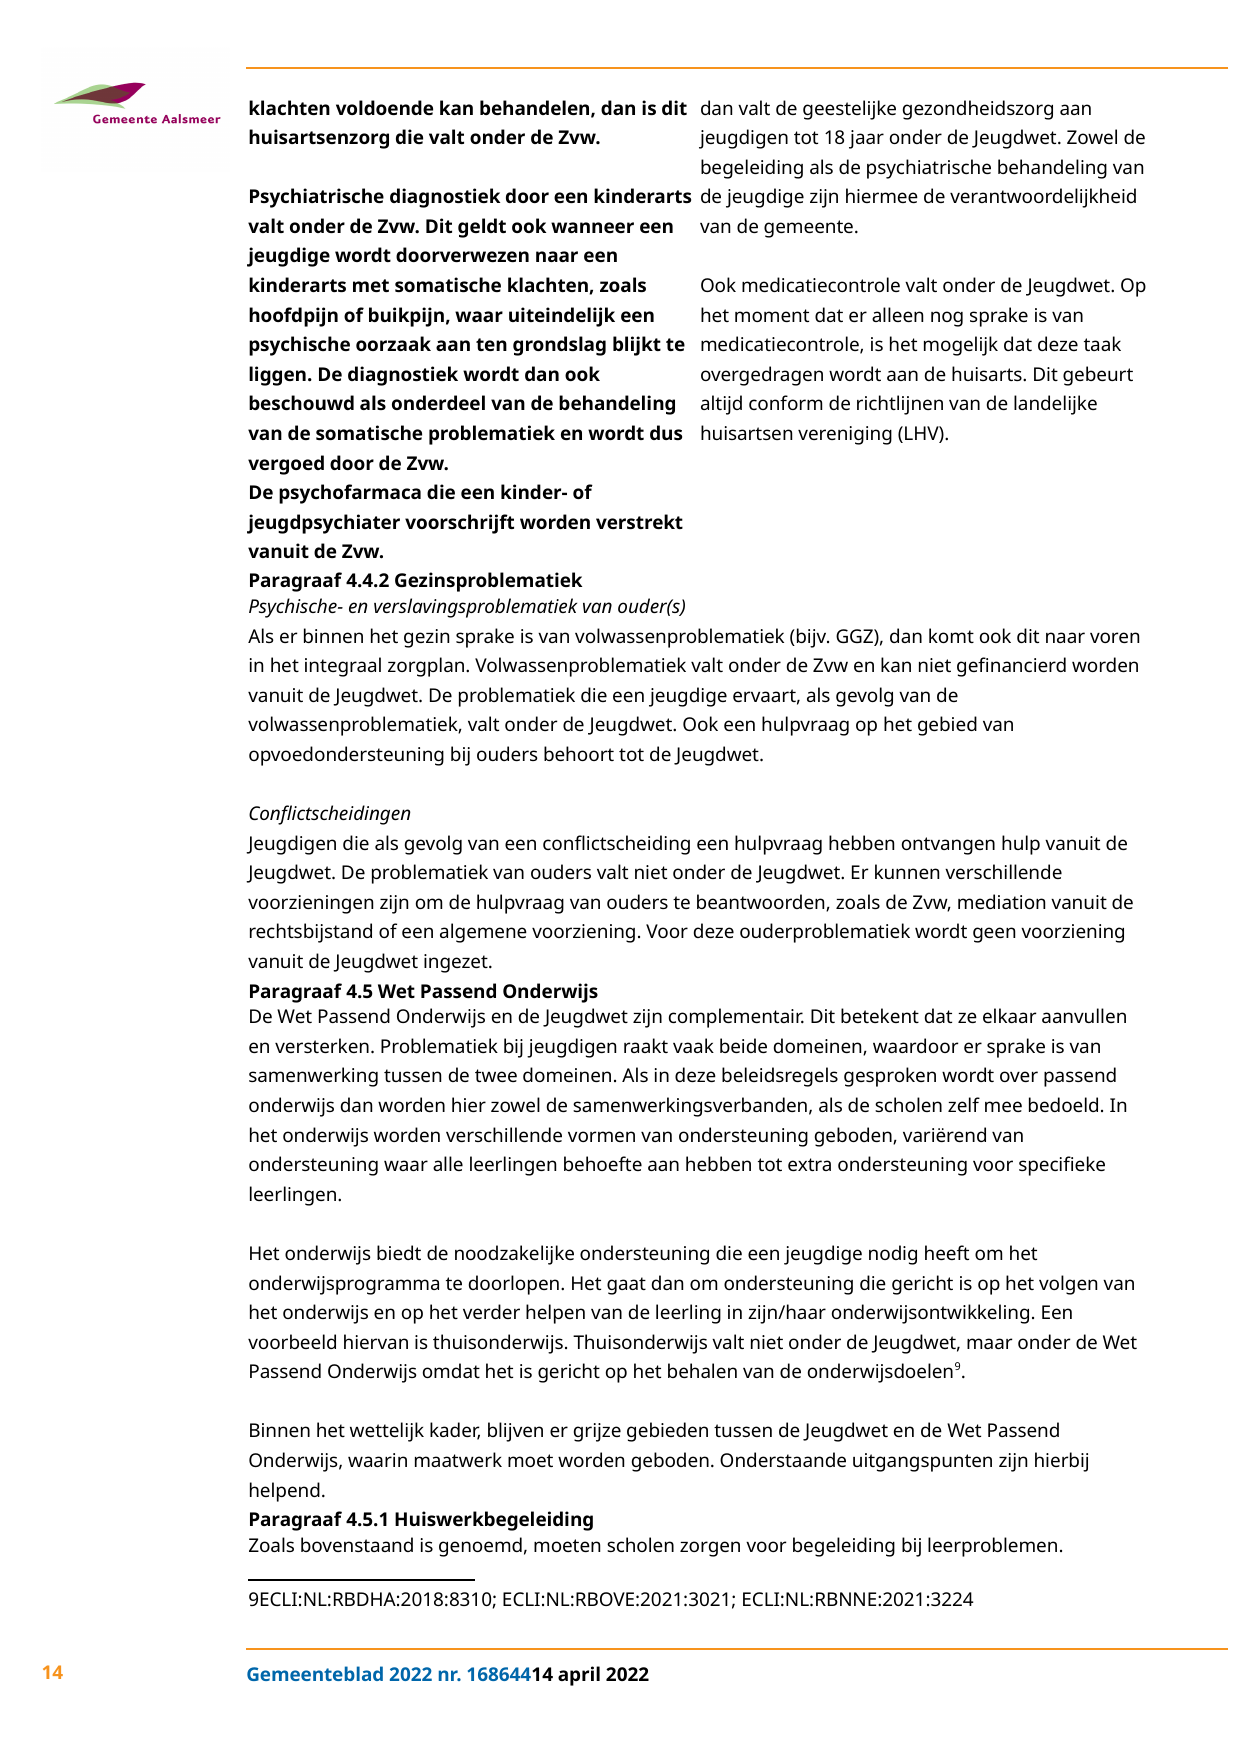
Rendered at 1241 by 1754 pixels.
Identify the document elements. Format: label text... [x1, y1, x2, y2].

picture [41, 47, 231, 172]
text De Wet Passend Onderwijs en de Jeugdwet zijn complementair. Dit betekent dat ze elkaar aanvullen en versterken. Problematiek bij jeugdigen raakt vaak beide domeinen, waardoor er sprake is van samenwerking tussen de twee domeinen. Als in deze beleidsregels gesproken wordt over passend onderwijs dan worden hier zowel de samenwerkingsverbanden, als de scholen zelf mee bedoeld. In het onderwijs worden verschillende vormen van ondersteuning geboden, variërend van ondersteuning waar alle leerlingen behoefte aan hebben tot extra ondersteuning voor specifieke leerlingen. [248, 1003, 1152, 1207]
text ECLI:NL:RBDHA:2018:8310; ECLI:NL:RBOVE:2021:3021; ECLI:NL:RBNNE:2021:3224 [248, 1586, 1152, 1612]
text Paragraaf 4.4.2 Gezinsproblematiek [248, 567, 1152, 593]
text Het onderwijs biedt de noodzakelijke ondersteuning die een jeugdige nodig heeft om het onderwijsprogramma te doorlopen. Het gaat dan om ondersteuning die gericht is op het volgen van het onderwijs en op het verder helpen van de leerling in zijn/haar onderwijsontwikkeling. Een voorbeeld hiervan is thuisonderwijs. Thuisonderwijs valt niet onder de Jeugdwet, maar onder de Wet Passend Onderwijs omdat het is gericht op het behalen van de onderwijsdoelen. [248, 1240, 1152, 1384]
text Paragraaf 4.5 Wet Passend Onderwijs [248, 978, 1152, 1003]
text Binnen het wettelijk kader, blijven er grijze gebieden tussen de Jeugdwet en de Wet Passend Onderwijs, waarin maatwerk moet worden geboden. Onderstaande uitgangspunten zijn hierbij helpend. [248, 1418, 1152, 1503]
text Jeugdigen die als gevolg van een conflictscheiding een hulpvraag hebben ontvangen hulp vanuit de Jeugdwet. De problematiek van ouders valt niet onder de Jeugdwet. Er kunnen verschillende voorzieningen zijn om de hulpvraag van ouders te beantwoorden, zoals de Zvw, mediation vanuit de rechtsbijstand of een algemene voorziening. Voor deze ouderproblematiek wordt geen voorziening vanuit de Jeugdwet ingezet. [248, 830, 1152, 974]
text Zoals bovenstaand is genoemd, moeten scholen zorgen voor begeleiding bij leerproblemen. [248, 1532, 1152, 1558]
text Conflictscheidingen [248, 800, 1152, 826]
text Psychische- en verslavingsproblematiek van ouder(s) [248, 593, 1152, 619]
text Als er binnen het gezin sprake is van volwassenproblematiek (bijv. GGZ), dan komt ook dit naar voren in het integraal zorgplan. Volwassenproblematiek valt onder de Zvw en kan niet gefinancierd worden vanuit de Jeugdwet. De problematiek die een jeugdige ervaart, als gevolg van de volwassenproblematiek, valt onder de Jeugdwet. Ook een hulpvraag op het gebied van opvoedondersteuning bij ouders behoort tot de Jeugdwet. [248, 623, 1152, 767]
text Paragraaf 4.5.1 Huiswerkbegeleiding [248, 1506, 1152, 1532]
table_cell klachten voldoende kan behandelen, dan is dit huisartsenzorg die valt onder de Zvw. Psychiatrische diagnostiek door een kinderarts valt onder de Zvw. Dit geldt ook wanneer een jeugdige wordt doorverwezen naar een kinderarts met somatische klachten, zoals hoofdpijn of buikpijn, waar uiteindelijk een psychische oorzaak aan ten grondslag blijkt te liggen. De diagnostiek wordt dan ook beschouwd als onderdeel van de behandeling van de somatische problematiek en wordt dus vergoed door de Zvw. De psychofarmaca die een kinder- of jeugdpsychiater voorschrijft worden verstrekt vanuit de Zvw. [248, 95, 700, 564]
table_cell dan valt de geestelijke gezondheidszorg aan jeugdigen tot 18 jaar onder de Jeugdwet. Zowel de begeleiding als de psychiatrische behandeling van de jeugdige zijn hiermee de verantwoordelijkheid van de gemeente. Ook medicatiecontrole valt onder de Jeugdwet. Op het moment dat er alleen nog sprake is van medicatiecontrole, is het mogelijk dat deze taak overgedragen wordt aan de huisarts. Dit gebeurt altijd conform de richtlijnen van de landelijke huisartsen vereniging (LHV). [700, 95, 1152, 564]
